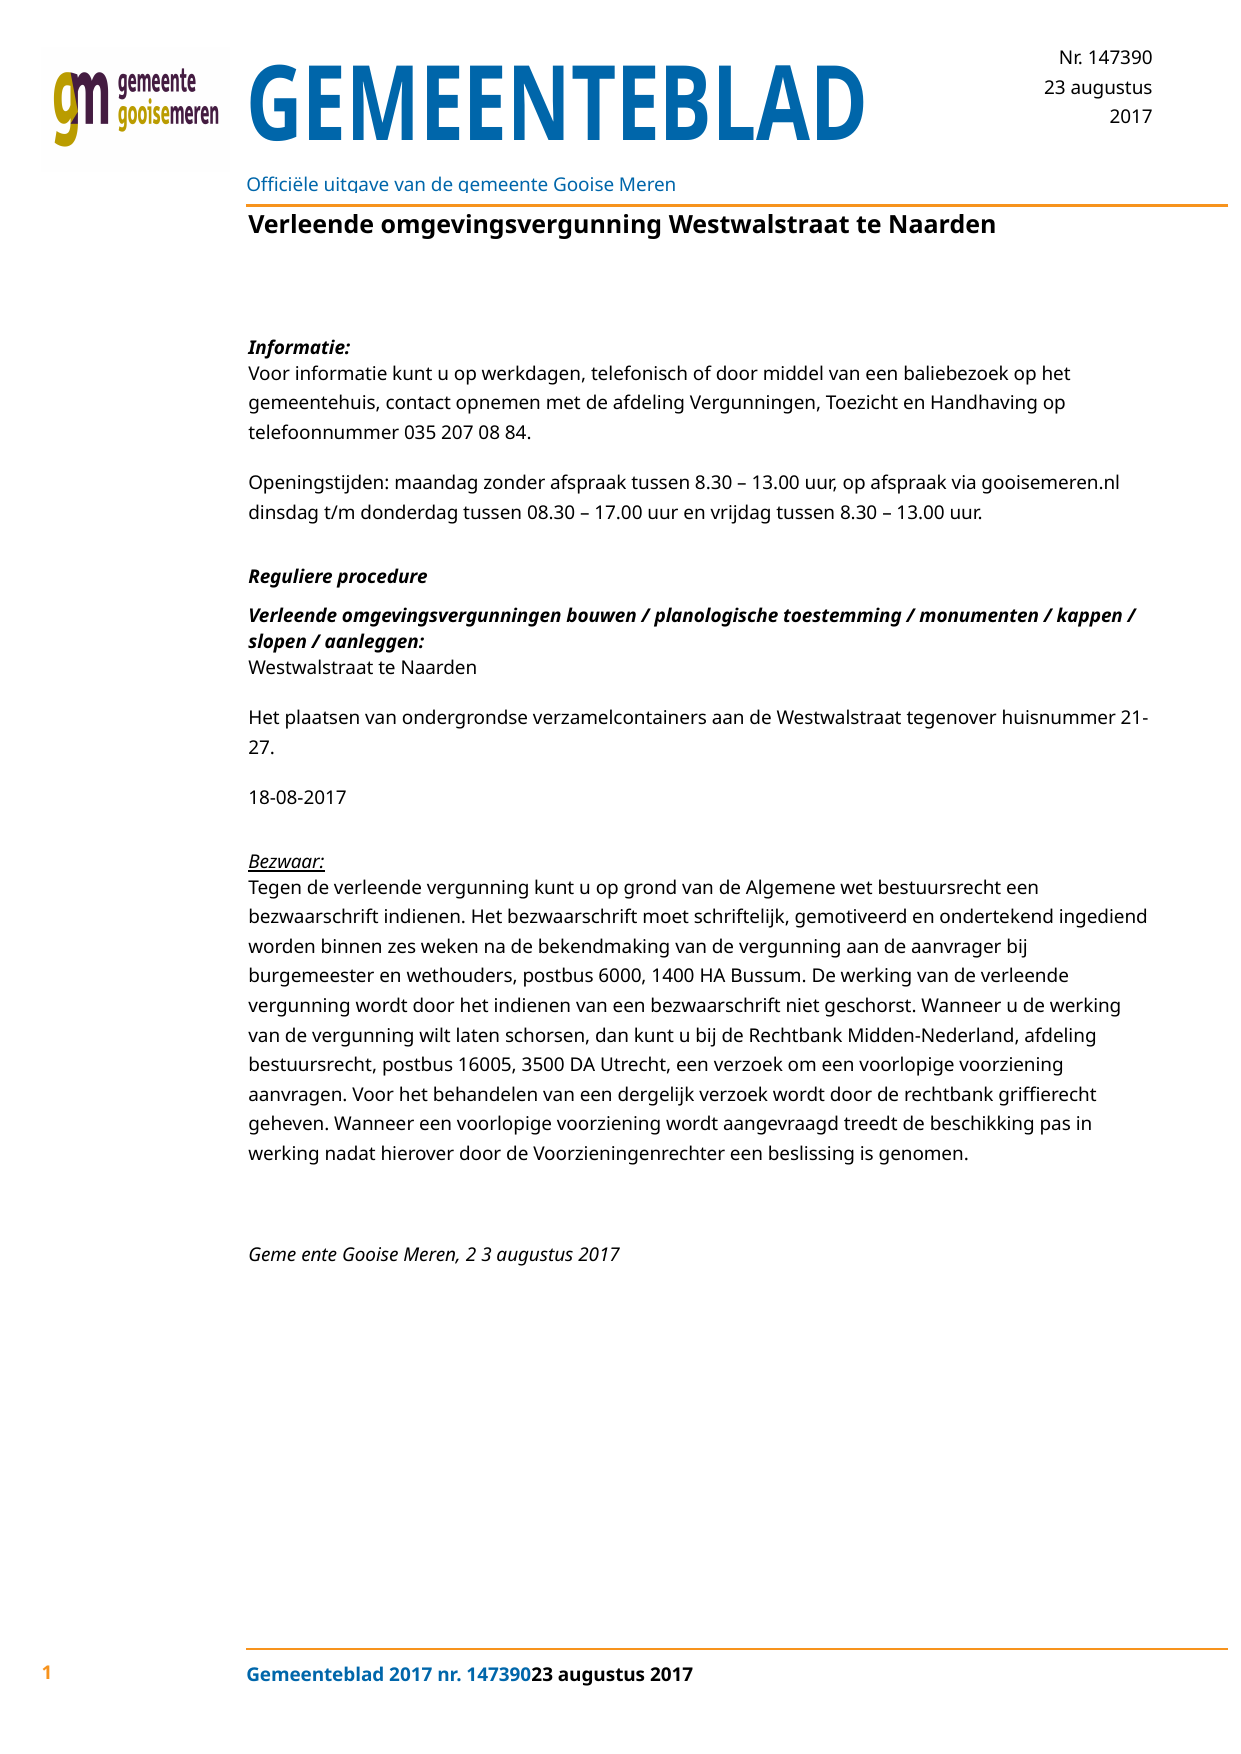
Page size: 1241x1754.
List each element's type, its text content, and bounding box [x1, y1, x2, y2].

text Openingstijden: maandag zonder afspraak tussen 8.30 – 13.00 uur, op afspraak via gooisemeren.nl dinsdag t/m donderdag tussen 08.30 – 17.00 uur en vrijdag tussen 8.30 – 13.00 uur. [248, 469, 1152, 525]
text 18-08-2017 [248, 784, 1152, 810]
text Voor informatie kunt u op werkdagen, telefonisch of door middel van een baliebezoek op het gemeentehuis, contact opnemen met de afdeling Vergunningen, Toezicht en Handhaving op telefoonnummer 035 207 08 84. [248, 360, 1152, 445]
picture [41, 47, 231, 172]
text Tegen de verleende vergunning kunt u op grond van de Algemene wet bestuursrecht een bezwaarschrift indienen. Het bezwaarschrift moet schriftelijk, gemotiveerd en ondertekend ingediend worden binnen zes weken na de bekendmaking van de vergunning aan de aanvrager bij burgemeester en wethouders, postbus 6000, 1400 HA Bussum. De werking van de verleende vergunning wordt door het indienen van een bezwaarschrift niet geschorst. Wanneer u de werking van de vergunning wilt laten schorsen, dan kunt u bij de Rechtbank Midden-Nederland, afdeling bestuursrecht, postbus 16005, 3500 DA Utrecht, een verzoek om een voorlopige voorziening aanvragen. Voor het behandelen van een dergelijk verzoek wordt door de rechtbank griffierecht geheven. Wanneer een voorlopige voorziening wordt aangevraagd treedt de beschikking pas in werking nadat hierover door de Voorzieningenrechter een beslissing is genomen. [248, 874, 1152, 1166]
text Geme ente Gooise Meren, 2 3 augustus 2017 [248, 1241, 1152, 1267]
text Informatie: [248, 334, 1152, 360]
text Verleende omgevingsvergunningen bouwen / planologische toestemming / monumenten / kappen / slopen / aanleggen: [248, 602, 1152, 654]
text Westwalstraat te Naarden [248, 654, 1152, 679]
text Verleende omgevingsvergunning Westwalstraat te Naarden [248, 207, 1152, 241]
text Reguliere procedure [248, 563, 1152, 589]
text Bezwaar: [248, 848, 1152, 874]
text Het plaatsen van ondergrondse verzamelcontainers aan de Westwalstraat tegenover huisnummer 21-27. [248, 704, 1152, 759]
